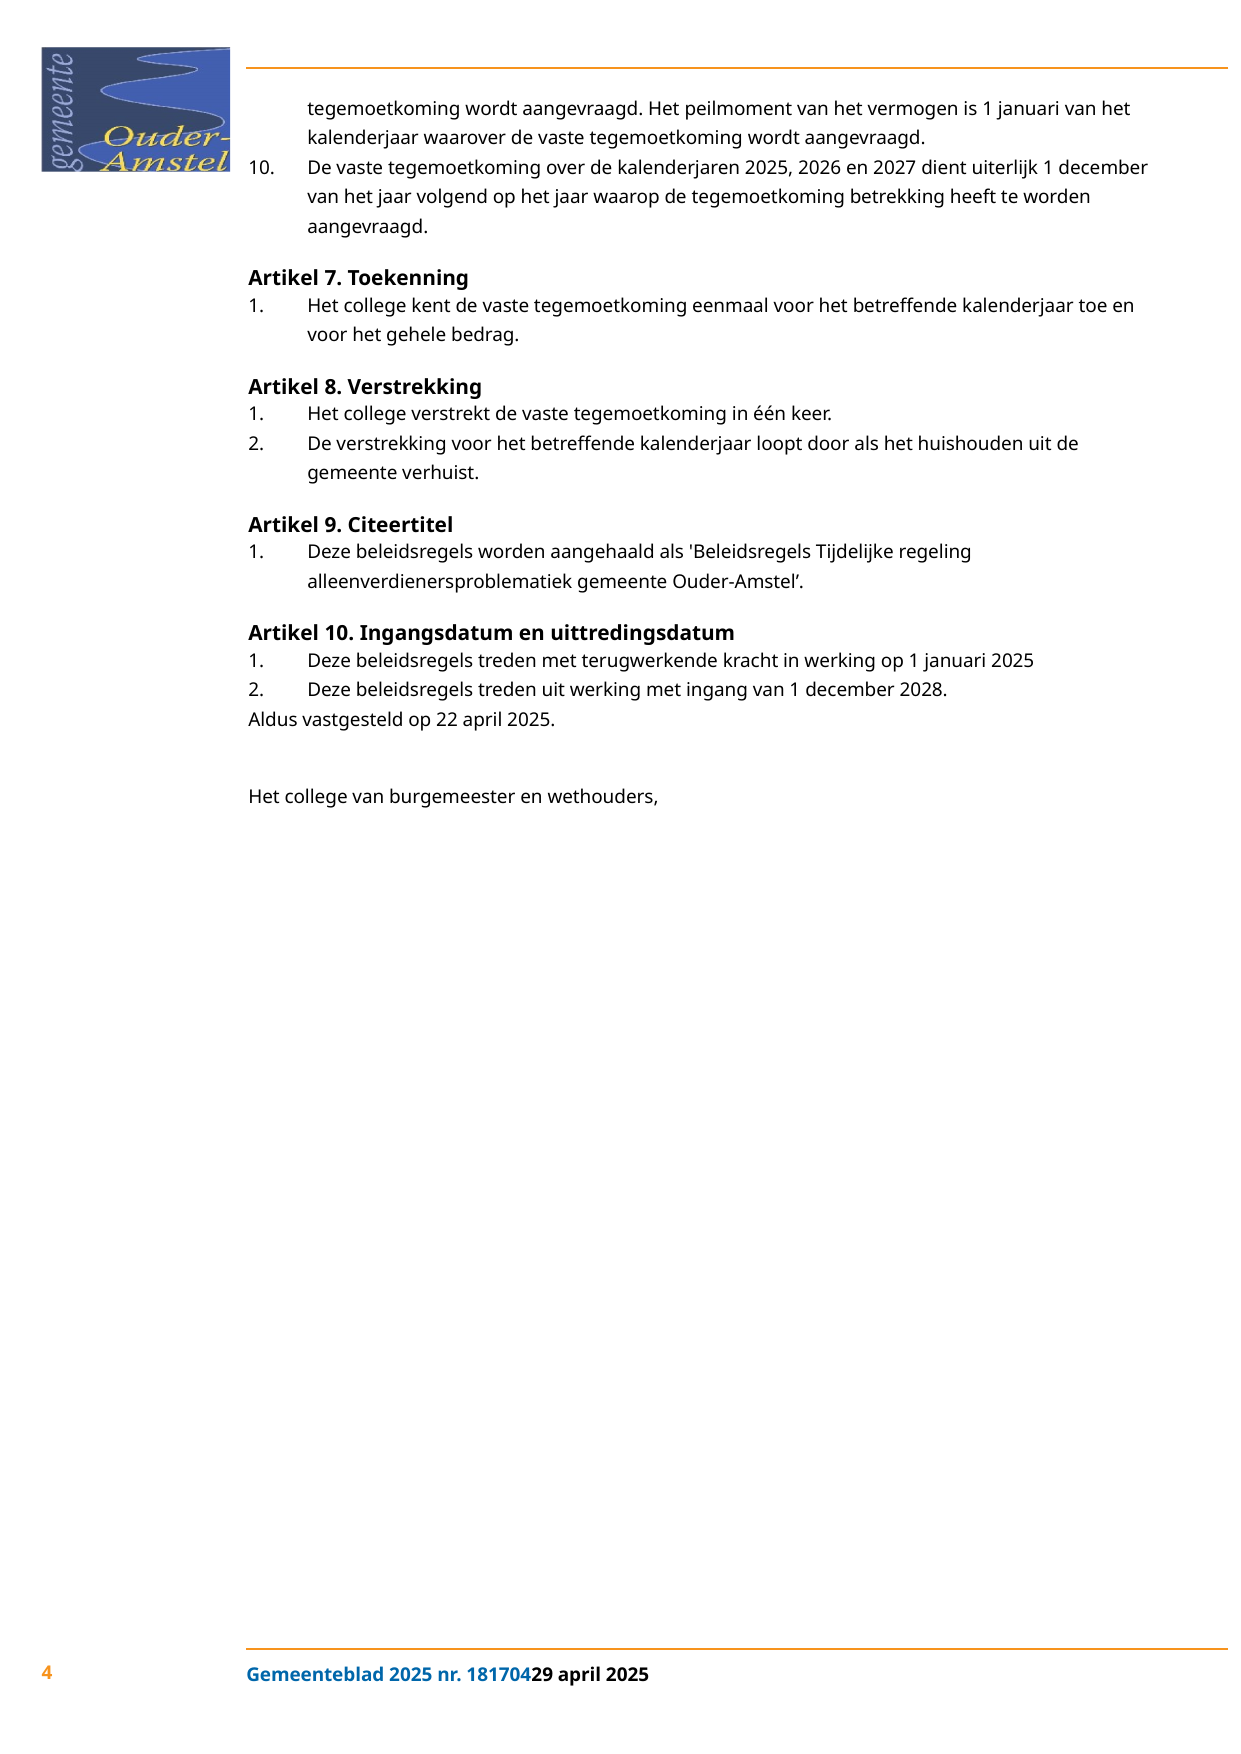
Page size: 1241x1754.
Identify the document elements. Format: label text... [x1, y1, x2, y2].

list tegemoetkoming wordt aangevraagd. Het peilmoment van het vermogen is 1 januari van het kalenderjaar waarover de vaste tegemoetkoming wordt aangevraagd. [248, 95, 1152, 150]
text Aldus vastgesteld op 22 april 2025. [248, 706, 1152, 732]
list Deze beleidsregels worden aangehaald als 'Beleidsregels Tijdelijke regeling alleenverdienersproblematiek gemeente Ouder-Amstel’. [248, 538, 1152, 594]
text Artikel 8. Verstrekking [248, 372, 1152, 400]
list De vaste tegemoetkoming over de kalenderjaren 2025, 2026 en 2027 dient uiterlijk 1 december van het jaar volgend op het jaar waarop de tegemoetkoming betrekking heeft te worden aangevraagd. [248, 154, 1152, 239]
picture [41, 47, 231, 172]
text Artikel 7. Toekenning [248, 263, 1152, 292]
list Deze beleidsregels treden met terugwerkende kracht in werking op 1 januari 2025 [248, 647, 1152, 673]
list Het college kent de vaste tegemoetkoming eenmaal voor het betreffende kalenderjaar toe en voor het gehele bedrag. [248, 292, 1152, 347]
text Artikel 9. Citeertitel [248, 510, 1152, 538]
text Het college van burgemeester en wethouders, [248, 783, 1152, 809]
list De verstrekking voor het betreffende kalenderjaar loopt door als het huishouden uit de gemeente verhuist. [248, 430, 1152, 485]
list Deze beleidsregels treden uit werking met ingang van 1 december 2028. [248, 676, 1152, 702]
text Artikel 10. Ingangsdatum en uittredingsdatum [248, 618, 1152, 647]
list Het college verstrekt de vaste tegemoetkoming in één keer. [248, 400, 1152, 426]
